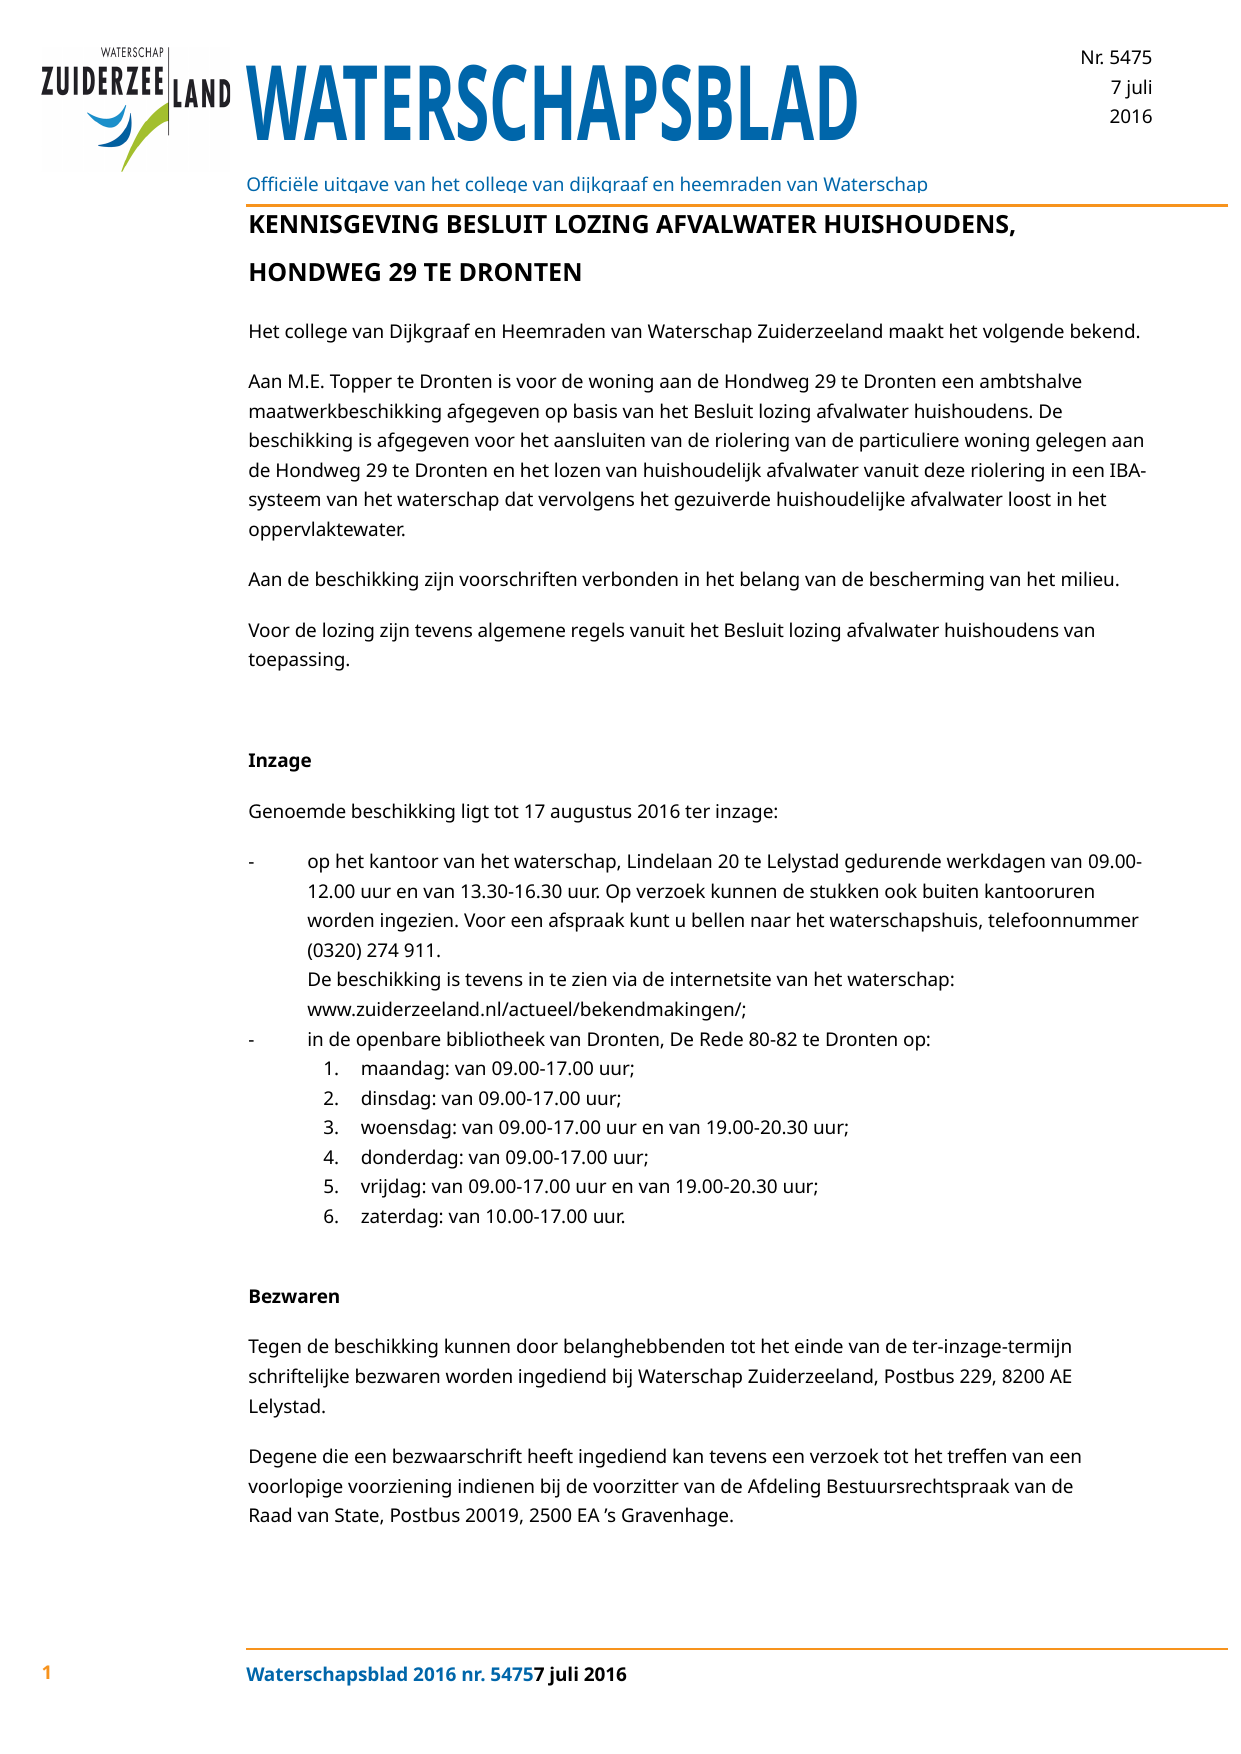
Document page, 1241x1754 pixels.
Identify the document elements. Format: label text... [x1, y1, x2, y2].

text Aan de beschikking zijn voorschriften verbonden in het belang van de bescherming van het milieu. [248, 567, 1152, 592]
text Genoemde beschikking ligt tot 17 augustus 2016 ter inzage: [248, 798, 1152, 824]
list donderdag: van 09.00-17.00 uur; [323, 1144, 1152, 1170]
list zaterdag: van 10.00-17.00 uur. [323, 1203, 1152, 1229]
text Voor de lozing zijn tevens algemene regels vanuit het Besluit lozing afvalwater huishoudens van toepassing. [248, 617, 1152, 672]
picture [41, 47, 231, 172]
list op het kantoor van het waterschap, Lindelaan 20 te Lelystad gedurende werkdagen van 09.00-12.00 uur en van 13.30-16.30 uur. Op verzoek kunnen de stukken ook buiten kantooruren worden ingezien. Voor een afspraak kunt u bellen naar het waterschapshuis, telefoonnummer (0320) 274 911. [248, 848, 1152, 963]
text Degene die een bezwaarschrift heeft ingediend kan tevens een verzoek tot het treffen van een voorlopige voorziening indienen bij de voorzitter van de Afdeling Bestuursrechtspraak van de Raad van State, Postbus 20019, 2500 EA ’s Gravenhage. [248, 1443, 1152, 1528]
text Tegen de beschikking kunnen door belanghebbenden tot het einde van de ter-inzage-termijn schriftelijke bezwaren worden ingediend bij Waterschap Zuiderzeeland, Postbus 229, 8200 AE Lelystad. [248, 1334, 1152, 1419]
text Inzage [248, 747, 1152, 773]
text KENNISGEVING BESLUIT LOZING AFVALWATER HUISHOUDENS, HONDWEG 29 TE DRONTEN [248, 207, 1152, 288]
list woensdag: van 09.00-17.00 uur en van 19.00-20.30 uur; [323, 1114, 1152, 1140]
list maandag: van 09.00-17.00 uur; [323, 1055, 1152, 1081]
list vrijdag: van 09.00-17.00 uur en van 19.00-20.30 uur; [323, 1174, 1152, 1199]
list De beschikking is tevens in te zien via de internetsite van het waterschap: www.zuiderzeeland.nl/actueel/bekendmakingen/; [248, 967, 1152, 1022]
list in de openbare bibliotheek van Dronten, De Rede 80-82 te Dronten op: [248, 1026, 1152, 1052]
text Aan M.E. Topper te Dronten is voor de woning aan de Hondweg 29 te Dronten een ambtshalve maatwerkbeschikking afgegeven op basis van het Besluit lozing afvalwater huishoudens. De beschikking is afgegeven voor het aansluiten van de riolering van de particuliere woning gelegen aan de Hondweg 29 te Dronten en het lozen van huishoudelijk afvalwater vanuit deze riolering in een IBA-systeem van het waterschap dat vervolgens het gezuiverde huishoudelijke afvalwater loost in het oppervlaktewater. [248, 368, 1152, 542]
text Het college van Dijkgraaf en Heemraden van Waterschap Zuiderzeeland maakt het volgende bekend. [248, 318, 1152, 344]
list dinsdag: van 09.00-17.00 uur; [323, 1085, 1152, 1111]
text Bezwaren [248, 1283, 1152, 1309]
